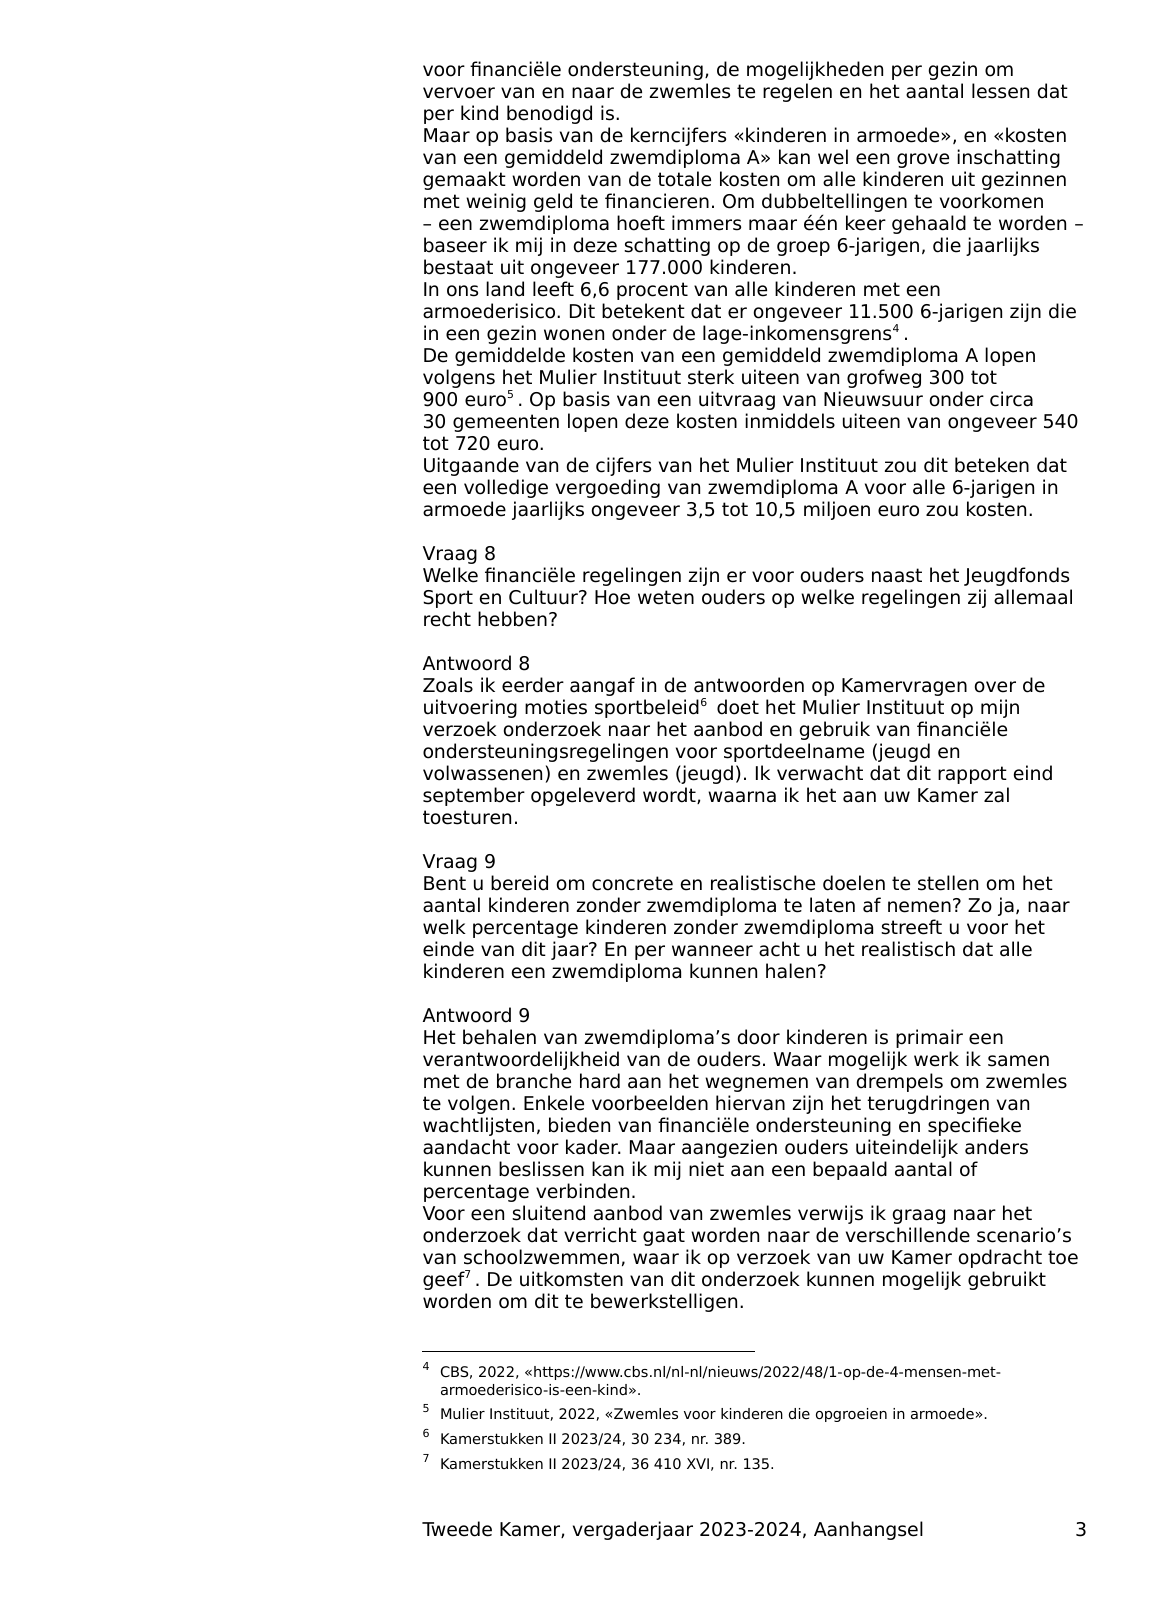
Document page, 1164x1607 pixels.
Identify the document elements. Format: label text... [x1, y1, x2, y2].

text Kamerstukken II 2023/24, 30 234, nr. 389. [422, 1427, 1087, 1449]
text Maar op basis van de kerncijfers «kinderen in armoede», en «kosten van een gemiddeld zwemdiploma A» kan wel een grove inschatting gemaakt worden van de totale kosten om alle kinderen uit gezinnen met weinig geld te financieren. Om dubbeltellingen te voorkomen – een zwemdiploma hoeft immers maar één keer gehaald te worden – baseer ik mij in deze schatting op de groep 6-jarigen, die jaarlijks bestaat uit ongeveer 177.000 kinderen. [422, 125, 1087, 279]
text Zoals ik eerder aangaf in de antwoorden op Kamervragen over de uitvoering moties sportbeleid doet het Mulier Instituut op mijn verzoek onderzoek naar het aanbod en gebruik van financiële ondersteuningsregelingen voor sportdeelname (jeugd en volwassenen) en zwemles (jeugd). Ik verwacht dat dit rapport eind september opgeleverd wordt, waarna ik het aan uw Kamer zal toesturen. [422, 675, 1087, 829]
text Antwoord 8 [422, 653, 1087, 675]
text In ons land leeft 6,6 procent van alle kinderen met een armoederisico. Dit betekent dat er ongeveer 11.500 6-jarigen zijn die in een gezin wonen onder de lage-inkomensgrens. [422, 279, 1087, 345]
text Welke financiële regelingen zijn er voor ouders naast het Jeugdfonds Sport en Cultuur? Hoe weten ouders op welke regelingen zij allemaal recht hebben? [422, 565, 1087, 631]
text Voor een sluitend aanbod van zwemles verwijs ik graag naar het onderzoek dat verricht gaat worden naar de verschillende scenario’s van schoolzwemmen, waar ik op verzoek van uw Kamer opdracht toe geef. De uitkomsten van dit onderzoek kunnen mogelijk gebruikt worden om dit te bewerkstelligen. [422, 1203, 1087, 1313]
text Kamerstukken II 2023/24, 36 410 XVI, nr. 135. [422, 1452, 1087, 1474]
text Vraag 9 [422, 851, 1087, 873]
text Vraag 8 [422, 543, 1087, 565]
text Uitgaande van de cijfers van het Mulier Instituut zou dit beteken dat een volledige vergoeding van zwemdiploma A voor alle 6-jarigen in armoede jaarlijks ongeveer 3,5 tot 10,5 miljoen euro zou kosten. [422, 455, 1087, 521]
text voor financiële ondersteuning, de mogelijkheden per gezin om vervoer van en naar de zwemles te regelen en het aantal lessen dat per kind benodigd is. [422, 59, 1087, 125]
text Mulier Instituut, 2022, «Zwemles voor kinderen die opgroeien in armoede». [422, 1402, 1087, 1424]
text Het behalen van zwemdiploma’s door kinderen is primair een verantwoordelijkheid van de ouders. Waar mogelijk werk ik samen met de branche hard aan het wegnemen van drempels om zwemles te volgen. Enkele voorbeelden hiervan zijn het terugdringen van wachtlijsten, bieden van financiële ondersteuning en specifieke aandacht voor kader. Maar aangezien ouders uiteindelijk anders kunnen beslissen kan ik mij niet aan een bepaald aantal of percentage verbinden. [422, 1027, 1087, 1203]
text CBS, 2022, «https://www.cbs.nl/nl-nl/nieuws/2022/48/1-op-de-4-mensen-met-armoederisico-is-een-kind». [422, 1360, 1087, 1399]
text Bent u bereid om concrete en realistische doelen te stellen om het aantal kinderen zonder zwemdiploma te laten af nemen? Zo ja, naar welk percentage kinderen zonder zwemdiploma streeft u voor het einde van dit jaar? En per wanneer acht u het realistisch dat alle kinderen een zwemdiploma kunnen halen? [422, 873, 1087, 983]
text De gemiddelde kosten van een gemiddeld zwemdiploma A lopen volgens het Mulier Instituut sterk uiteen van grofweg 300 tot 900 euro. Op basis van een uitvraag van Nieuwsuur onder circa 30 gemeenten lopen deze kosten inmiddels uiteen van ongeveer 540 tot 720 euro. [422, 345, 1087, 455]
text Antwoord 9 [422, 1005, 1087, 1027]
